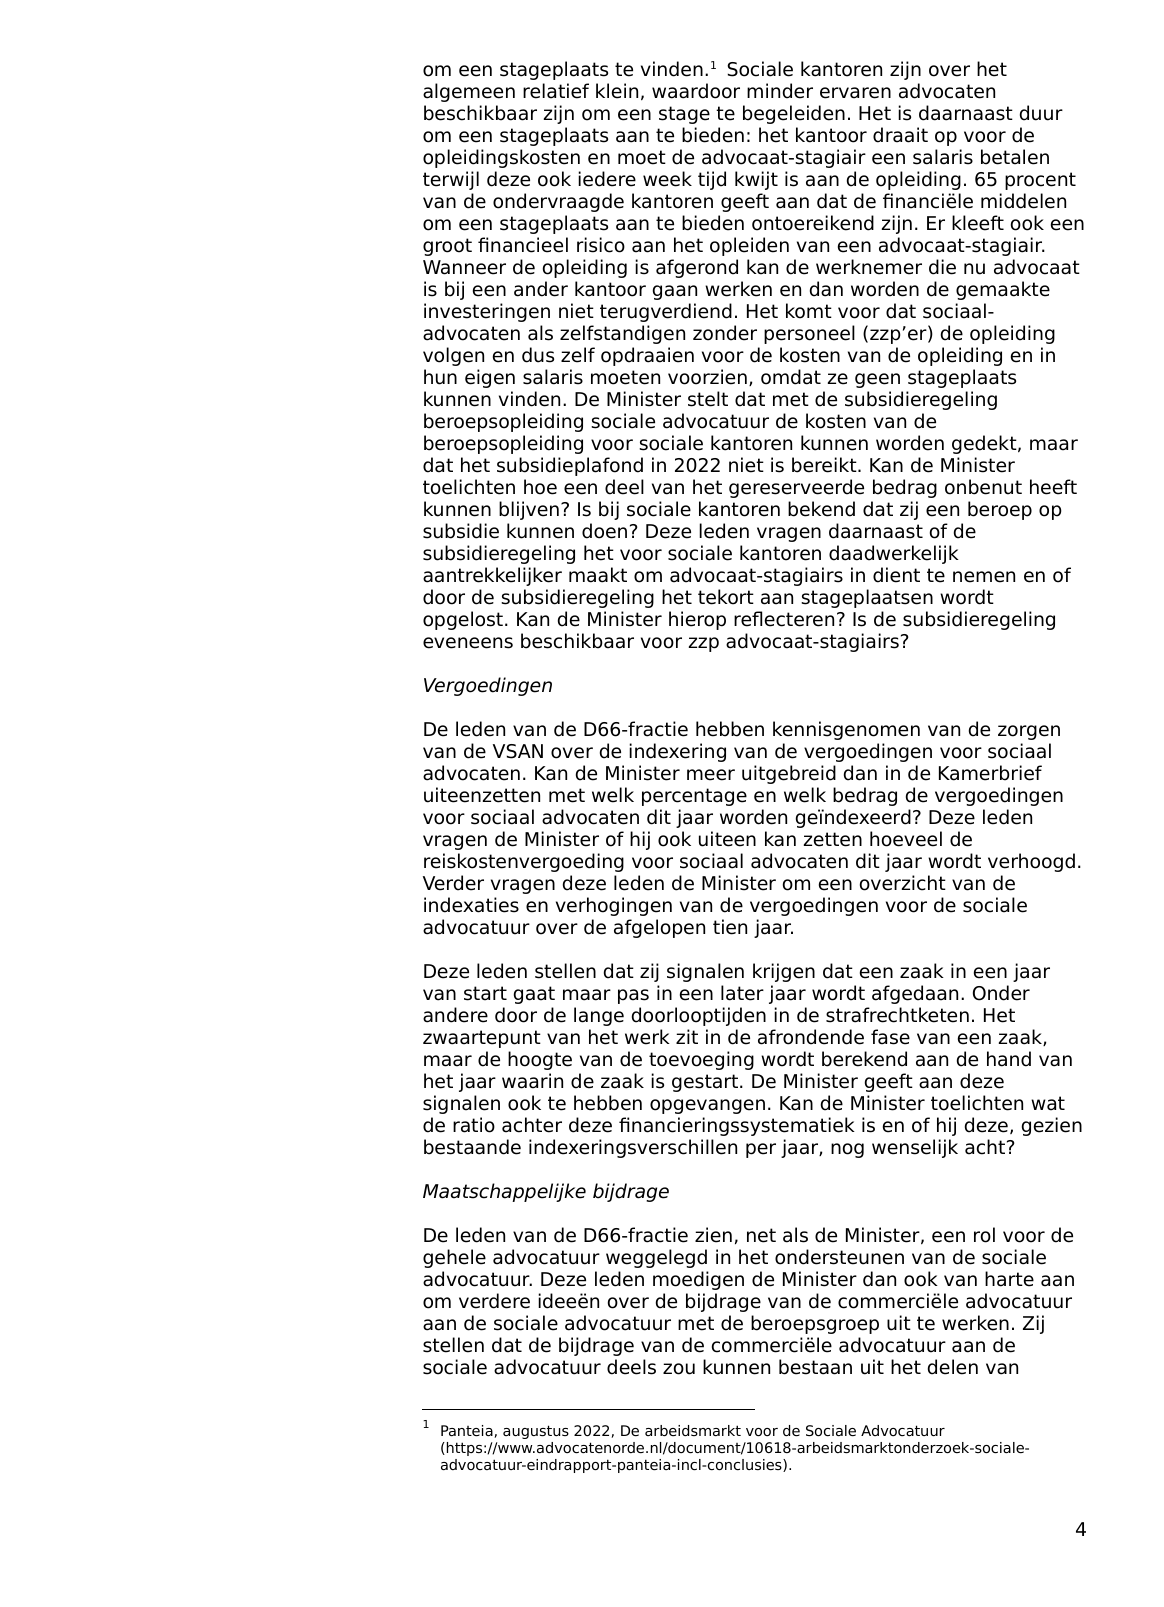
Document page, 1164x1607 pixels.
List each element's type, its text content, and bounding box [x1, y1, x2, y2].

text De leden van de D66-fractie zien, net als de Minister, een rol voor de gehele advocatuur weggelegd in het ondersteunen van de sociale advocatuur. Deze leden moedigen de Minister dan ook van harte aan om verdere ideeën over de bijdrage van de commerciële advocatuur aan de sociale advocatuur met de beroepsgroep uit te werken. Zij stellen dat de bijdrage van de commerciële advocatuur aan de sociale advocatuur deels zou kunnen bestaan uit het delen van [422, 1225, 1087, 1379]
text om een stageplaats te vinden. Sociale kantoren zijn over het algemeen relatief klein, waardoor minder ervaren advocaten beschikbaar zijn om een stage te begeleiden. Het is daarnaast duur om een stageplaats aan te bieden: het kantoor draait op voor de opleidingskosten en moet de advocaat-stagiair een salaris betalen terwijl deze ook iedere week tijd kwijt is aan de opleiding. 65 procent van de ondervraagde kantoren geeft aan dat de financiële middelen om een stageplaats aan te bieden ontoereikend zijn. Er kleeft ook een groot financieel risico aan het opleiden van een advocaat-stagiair. Wanneer de opleiding is afgerond kan de werknemer die nu advocaat is bij een ander kantoor gaan werken en dan worden de gemaakte investeringen niet terugverdiend. Het komt voor dat sociaal-advocaten als zelfstandigen zonder personeel (zzp’er) de opleiding volgen en dus zelf opdraaien voor de kosten van de opleiding en in hun eigen salaris moeten voorzien, omdat ze geen stageplaats kunnen vinden. De Minister stelt dat met de subsidieregeling beroepsopleiding sociale advocatuur de kosten van de beroepsopleiding voor sociale kantoren kunnen worden gedekt, maar dat het subsidieplafond in 2022 niet is bereikt. Kan de Minister toelichten hoe een deel van het gereserveerde bedrag onbenut heeft kunnen blijven? Is bij sociale kantoren bekend dat zij een beroep op subsidie kunnen doen? Deze leden vragen daarnaast of de subsidieregeling het voor sociale kantoren daadwerkelijk aantrekkelijker maakt om advocaat-stagiairs in dient te nemen en of door de subsidieregeling het tekort aan stageplaatsen wordt opgelost. Kan de Minister hierop reflecteren? Is de subsidieregeling eveneens beschikbaar voor zzp advocaat-stagiairs? [422, 59, 1087, 652]
subtitle Maatschappelijke bijdrage [422, 1181, 1087, 1203]
subtitle Vergoedingen [422, 675, 1087, 697]
text Panteia, augustus 2022, De arbeidsmarkt voor de Sociale Advocatuur (https://www.advocatenorde.nl/document/10618-arbeidsmarktonderzoek-sociale-advocatuur-eindrapport-panteia-incl-conclusies). [422, 1418, 1087, 1474]
text Deze leden stellen dat zij signalen krijgen dat een zaak in een jaar van start gaat maar pas in een later jaar wordt afgedaan. Onder andere door de lange doorlooptijden in de strafrechtketen. Het zwaartepunt van het werk zit in de afrondende fase van een zaak, maar de hoogte van de toevoeging wordt berekend aan de hand van het jaar waarin de zaak is gestart. De Minister geeft aan deze signalen ook te hebben opgevangen. Kan de Minister toelichten wat de ratio achter deze financieringssystematiek is en of hij deze, gezien bestaande indexeringsverschillen per jaar, nog wenselijk acht? [422, 961, 1087, 1159]
text De leden van de D66-fractie hebben kennisgenomen van de zorgen van de VSAN over de indexering van de vergoedingen voor sociaal advocaten. Kan de Minister meer uitgebreid dan in de Kamerbrief uiteenzetten met welk percentage en welk bedrag de vergoedingen voor sociaal advocaten dit jaar worden geïndexeerd? Deze leden vragen de Minister of hij ook uiteen kan zetten hoeveel de reiskostenvergoeding voor sociaal advocaten dit jaar wordt verhoogd. Verder vragen deze leden de Minister om een overzicht van de indexaties en verhogingen van de vergoedingen voor de sociale advocatuur over de afgelopen tien jaar. [422, 719, 1087, 939]
